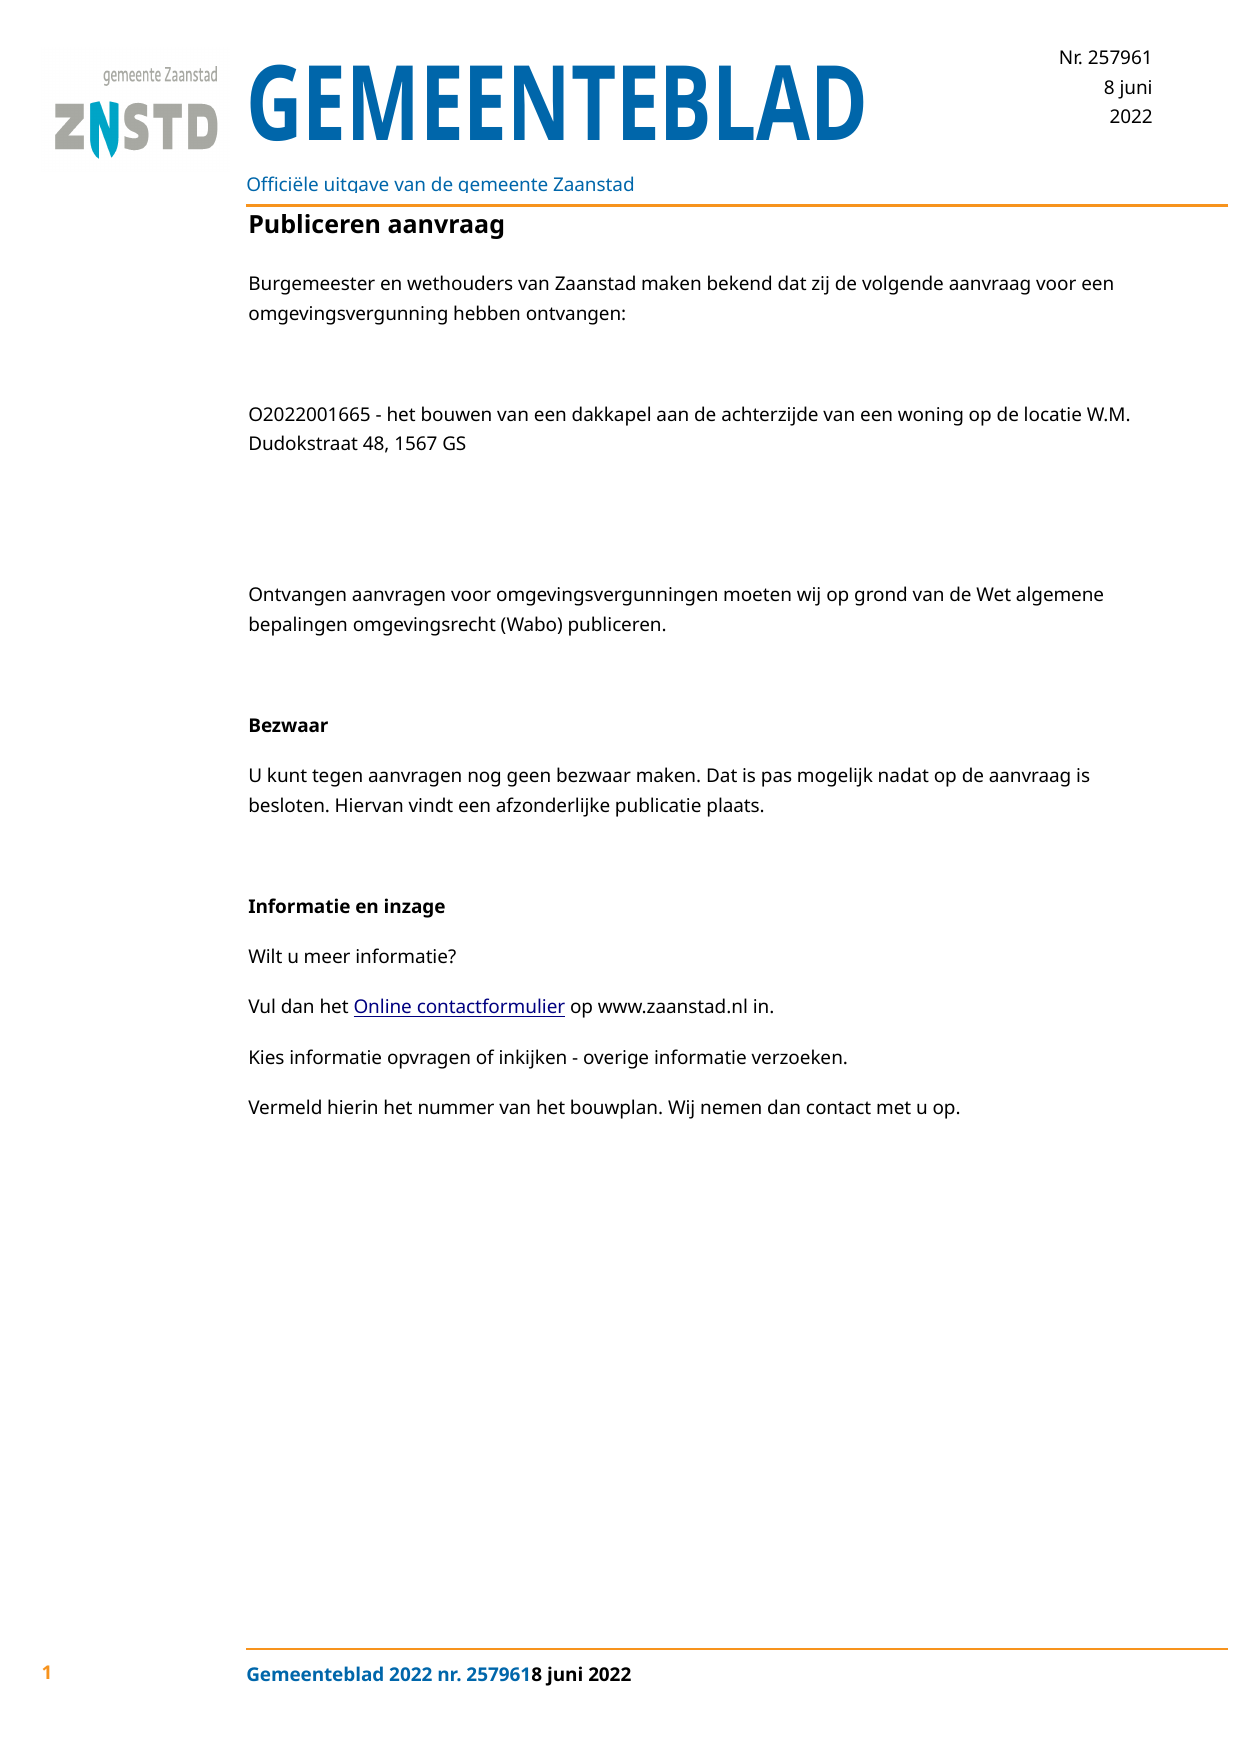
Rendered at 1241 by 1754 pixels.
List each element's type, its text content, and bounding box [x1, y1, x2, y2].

text Ontvangen aanvragen voor omgevingsvergunningen moeten wij op grond van de Wet algemene bepalingen omgevingsrecht (Wabo) publiceren. [248, 582, 1152, 637]
text O2022001665 - het bouwen van een dakkapel aan de achterzijde van een woning op de locatie W.M. Dudokstraat 48, 1567 GS [248, 401, 1152, 456]
text Burgemeester en wethouders van Zaanstad maken bekend dat zij de volgende aanvraag voor een omgevingsvergunning hebben ontvangen: [248, 270, 1152, 326]
text Publiceren aanvraag [248, 207, 1152, 241]
picture [41, 47, 231, 172]
text U kunt tegen aanvragen nog geen bezwaar maken. Dat is pas mogelijk nadat op de aanvraag is besloten. Hiervan vindt een afzonderlijke publicatie plaats. [248, 762, 1152, 818]
text Bezwaar [248, 712, 1152, 738]
text Informatie en inzage [248, 893, 1152, 918]
text Vul dan het Online contactformulier op www.zaanstad.nl in. [248, 994, 1152, 1019]
text Wilt u meer informatie? [248, 943, 1152, 969]
text Kies informatie opvragen of inkijken - overige informatie verzoeken. [248, 1044, 1152, 1070]
text Vermeld hierin het nummer van het bouwplan. Wij nemen dan contact met u op. [248, 1094, 1152, 1120]
